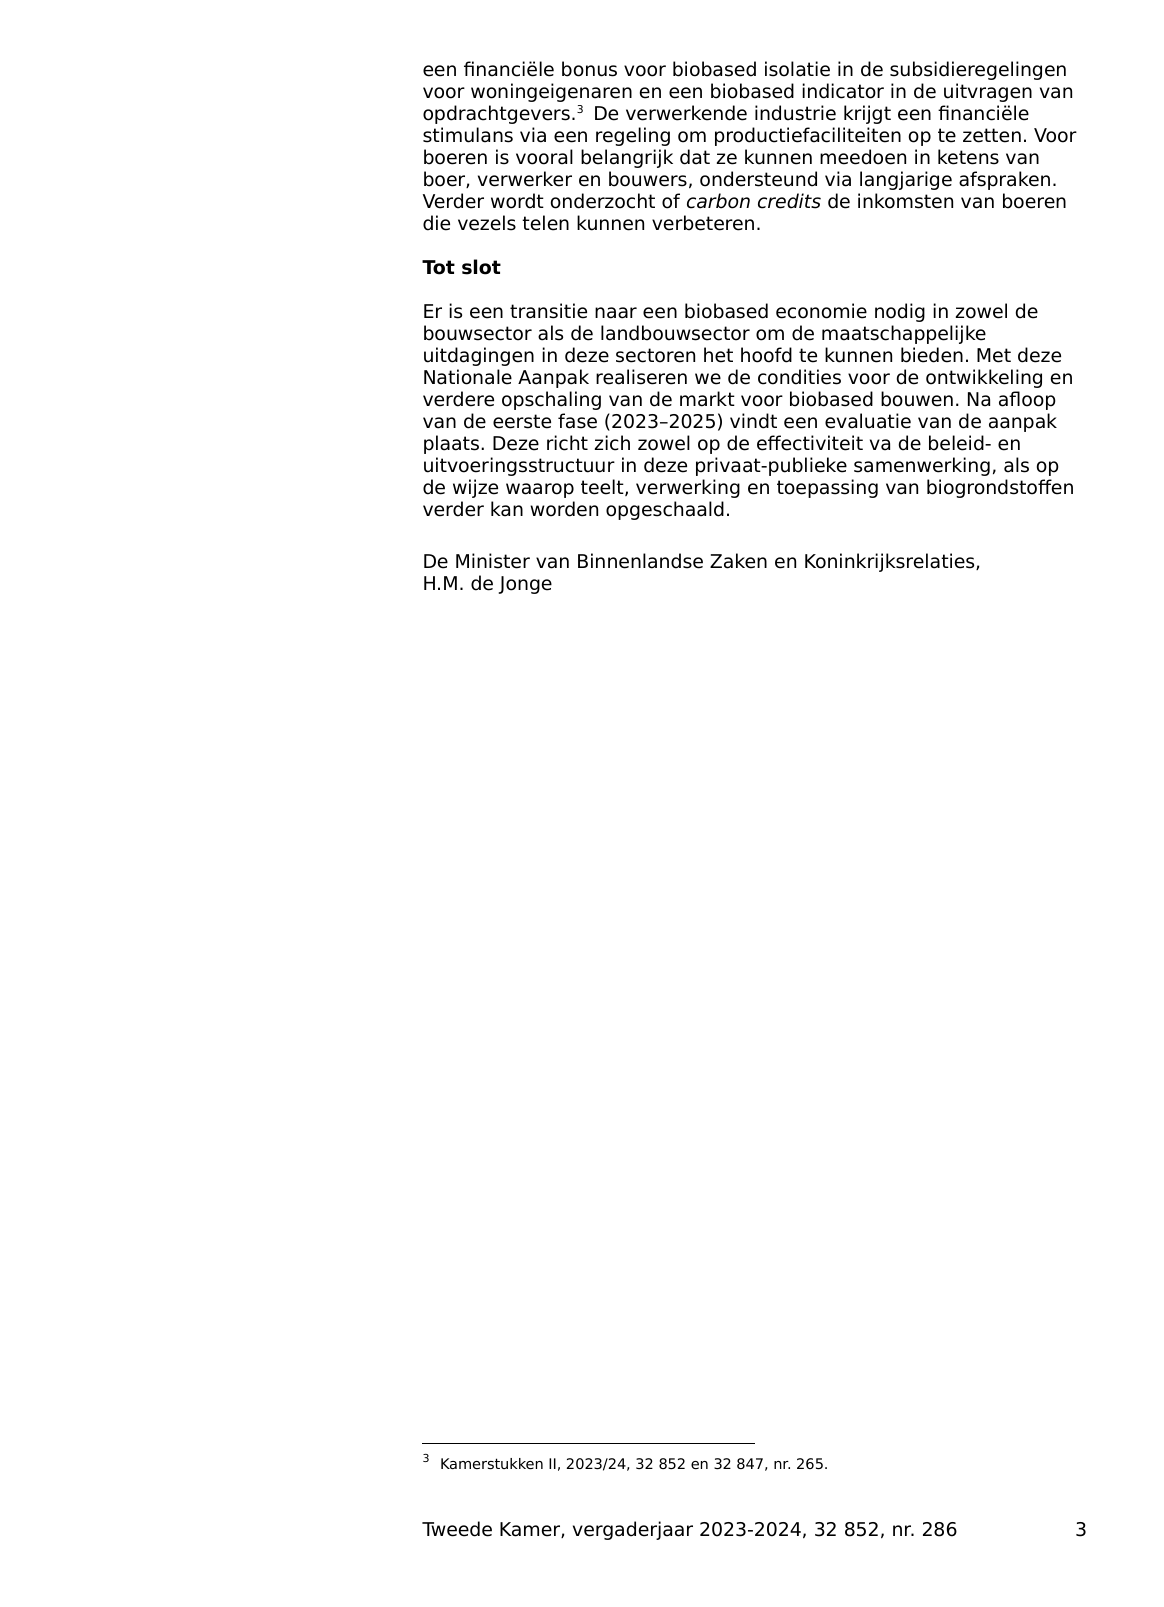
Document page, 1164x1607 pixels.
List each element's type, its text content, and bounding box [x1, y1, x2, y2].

subtitle Tot slot [422, 257, 1087, 279]
text Er is een transitie naar een biobased economie nodig in zowel de bouwsector als de landbouwsector om de maatschappelijke uitdagingen in deze sectoren het hoofd te kunnen bieden. Met deze Nationale Aanpak realiseren we de condities voor de ontwikkeling en verdere opschaling van de markt voor biobased bouwen. Na afloop van de eerste fase (2023–2025) vindt een evaluatie van de aanpak plaats. Deze richt zich zowel op de effectiviteit va de beleid- en uitvoeringsstructuur in deze privaat-publieke samenwerking, als op de wijze waarop teelt, verwerking en toepassing van biogrondstoffen verder kan worden opgeschaald. [422, 301, 1087, 521]
text De Minister van Binnenlandse Zaken en Koninkrijksrelaties, H.M. de Jonge [422, 551, 1087, 595]
text een financiële bonus voor biobased isolatie in de subsidieregelingen voor woningeigenaren en een biobased indicator in de uitvragen van opdrachtgevers. De verwerkende industrie krijgt een financiële stimulans via een regeling om productiefaciliteiten op te zetten. Voor boeren is vooral belangrijk dat ze kunnen meedoen in ketens van boer, verwerker en bouwers, ondersteund via langjarige afspraken. Verder wordt onderzocht of carbon credits de inkomsten van boeren die vezels telen kunnen verbeteren. [422, 59, 1087, 235]
text Kamerstukken II, 2023/24, 32 852 en 32 847, nr. 265. [422, 1452, 1087, 1474]
